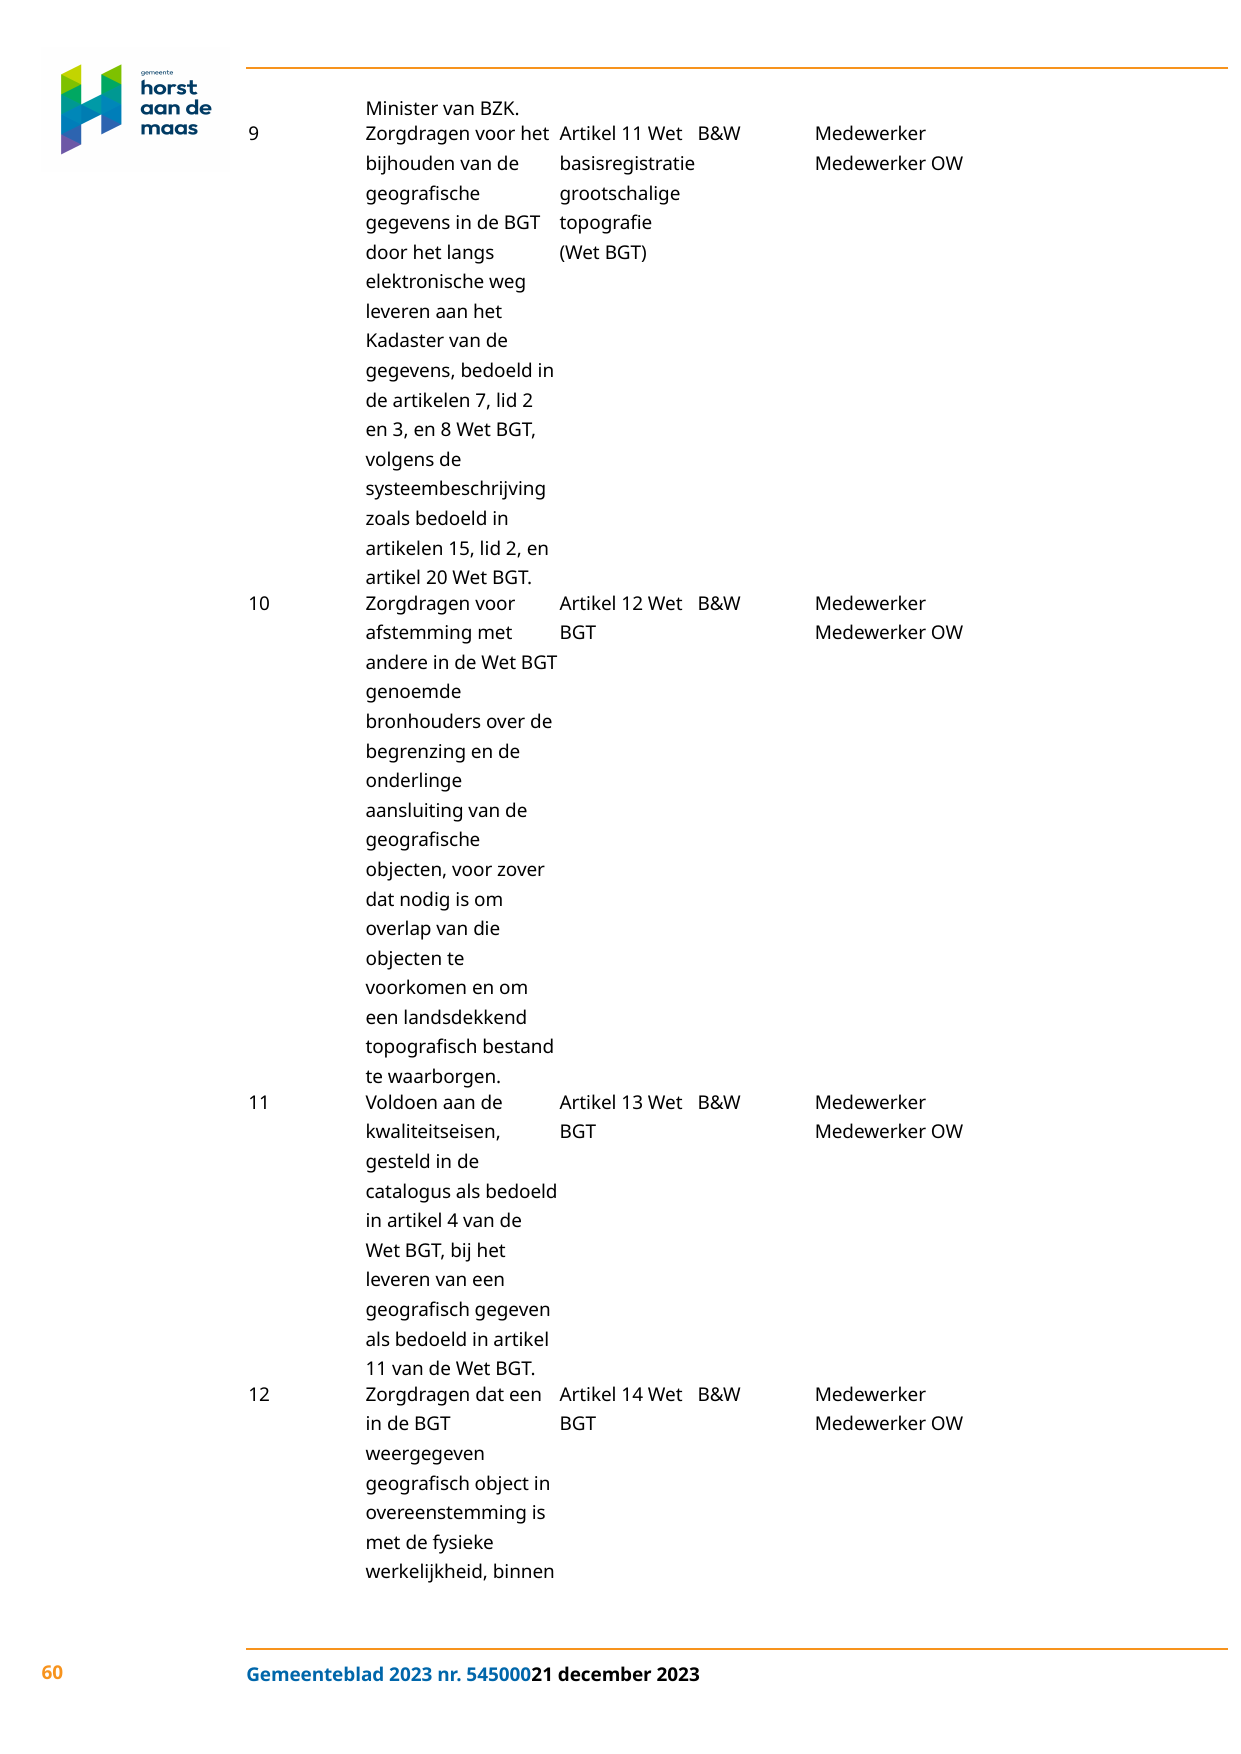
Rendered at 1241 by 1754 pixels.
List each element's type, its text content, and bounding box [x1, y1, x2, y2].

table_cell Medewerker Medewerker OW [815, 121, 968, 590]
table_cell 9 [248, 121, 365, 590]
table_cell [968, 95, 1152, 121]
table_cell Medewerker Medewerker OW [815, 1089, 968, 1381]
table_cell [968, 1089, 1152, 1381]
table_cell B&W [697, 1381, 814, 1584]
table_cell Zorgdragen dat een in de BGT weergegeven geografisch object in overeenstemming is met de fysieke werkelijkheid, binnen [365, 1381, 559, 1584]
table_cell B&W [697, 590, 814, 1089]
table_cell Zorgdragen voor afstemming met andere in de Wet BGT genoemde bronhouders over de begrenzing en de onderlinge aansluiting van de geografische objecten, voor zover dat nodig is om overlap van die objecten te voorkomen en om een landsdekkend topografisch bestand te waarborgen. [365, 590, 559, 1089]
table_cell [248, 95, 365, 121]
table_cell [968, 590, 1152, 1089]
table_cell Artikel 12 Wet BGT [559, 590, 697, 1089]
table_cell Medewerker Medewerker OW [815, 1381, 968, 1584]
table_cell [968, 121, 1152, 590]
table_cell [968, 1381, 1152, 1584]
table_cell 10 [248, 590, 365, 1089]
table_cell Zorgdragen voor het bijhouden van de geografische gegevens in de BGT door het langs elektronische weg leveren aan het Kadaster van de gegevens, bedoeld in de artikelen 7, lid 2 en 3, en 8 Wet BGT, volgens de systeembeschrijving zoals bedoeld in artikelen 15, lid 2, en artikel 20 Wet BGT. [365, 121, 559, 590]
table_cell Artikel 13 Wet BGT [559, 1089, 697, 1381]
table_cell 12 [248, 1381, 365, 1584]
table_cell Voldoen aan de kwaliteitseisen, gesteld in de catalogus als bedoeld in artikel 4 van de Wet BGT, bij het leveren van een geografisch gegeven als bedoeld in artikel 11 van de Wet BGT. [365, 1089, 559, 1381]
table_cell Artikel 11 Wet basisregistratie grootschalige topografie (Wet BGT) [559, 121, 697, 590]
table_cell [559, 95, 697, 121]
table_cell B&W [697, 121, 814, 590]
picture [41, 47, 231, 172]
table_cell [815, 95, 968, 121]
table_cell Artikel 14 Wet BGT [559, 1381, 697, 1584]
table_cell B&W [697, 1089, 814, 1381]
table_cell Medewerker Medewerker OW [815, 590, 968, 1089]
table_cell Minister van BZK. [365, 95, 559, 121]
table_cell 11 [248, 1089, 365, 1381]
table_cell [697, 95, 814, 121]
